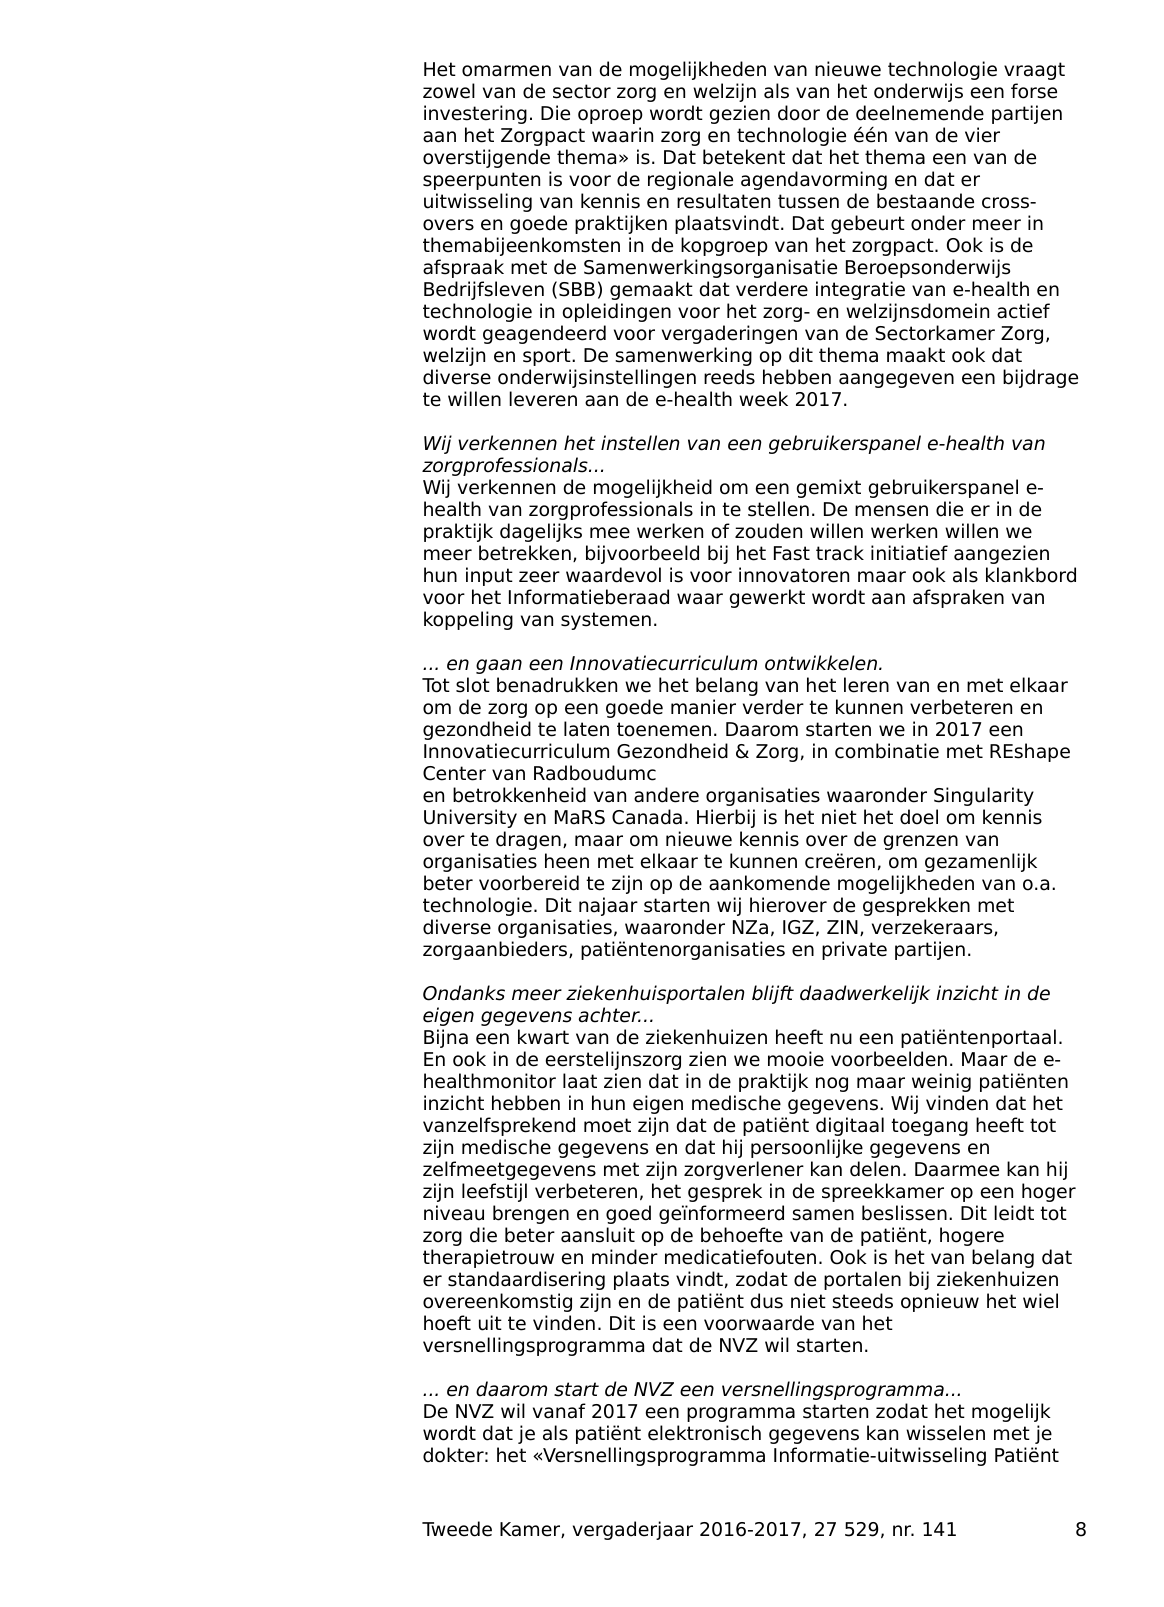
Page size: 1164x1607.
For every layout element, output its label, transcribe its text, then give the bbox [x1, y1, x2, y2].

text en betrokkenheid van andere organisaties waaronder Singularity University en MaRS Canada. Hierbij is het niet het doel om kennis over te dragen, maar om nieuwe kennis over de grenzen van organisaties heen met elkaar te kunnen creëren, om gezamenlijk beter voorbereid te zijn op de aankomende mogelijkheden van o.a. technologie. Dit najaar starten wij hierover de gesprekken met diverse organisaties, waaronder NZa, IGZ, ZIN, verzekeraars, zorgaanbieders, patiëntenorganisaties en private partijen. [422, 785, 1087, 961]
text Wij verkennen het instellen van een gebruikerspanel e-health van zorgprofessionals... [422, 433, 1087, 477]
text Het omarmen van de mogelijkheden van nieuwe technologie vraagt zowel van de sector zorg en welzijn als van het onderwijs een forse investering. Die oproep wordt gezien door de deelnemende partijen aan het Zorgpact waarin zorg en technologie één van de vier overstijgende thema» is. Dat betekent dat het thema een van de speerpunten is voor de regionale agendavorming en dat er uitwisseling van kennis en resultaten tussen de bestaande cross-overs en goede praktijken plaatsvindt. Dat gebeurt onder meer in themabijeenkomsten in de kopgroep van het zorgpact. Ook is de afspraak met de Samenwerkingsorganisatie Beroepsonderwijs Bedrijfsleven (SBB) gemaakt dat verdere integratie van e-health en technologie in opleidingen voor het zorg- en welzijnsdomein actief wordt geagendeerd voor vergaderingen van de Sectorkamer Zorg, welzijn en sport. De samenwerking op dit thema maakt ook dat diverse onderwijsinstellingen reeds hebben aangegeven een bijdrage te willen leveren aan de e-health week 2017. [422, 59, 1087, 411]
text ... en daarom start de NVZ een versnellingsprogramma... [422, 1379, 1087, 1401]
text Ondanks meer ziekenhuisportalen blijft daadwerkelijk inzicht in de eigen gegevens achter... [422, 983, 1087, 1027]
text ... en gaan een Innovatiecurriculum ontwikkelen. [422, 653, 1087, 675]
text Wij verkennen de mogelijkheid om een gemixt gebruikerspanel e-health van zorgprofessionals in te stellen. De mensen die er in de praktijk dagelijks mee werken of zouden willen werken willen we meer betrekken, bijvoorbeeld bij het Fast track initiatief aangezien hun input zeer waardevol is voor innovatoren maar ook als klankbord voor het Informatieberaad waar gewerkt wordt aan afspraken van koppeling van systemen. [422, 477, 1087, 631]
text Tot slot benadrukken we het belang van het leren van en met elkaar om de zorg op een goede manier verder te kunnen verbeteren en gezondheid te laten toenemen. Daarom starten we in 2017 een Innovatiecurriculum Gezondheid & Zorg, in combinatie met REshape Center van Radboudumc [422, 675, 1087, 785]
text De NVZ wil vanaf 2017 een programma starten zodat het mogelijk wordt dat je als patiënt elektronisch gegevens kan wisselen met je dokter: het «Versnellingsprogramma Informatie-uitwisseling Patiënt [422, 1401, 1087, 1467]
text Bijna een kwart van de ziekenhuizen heeft nu een patiëntenportaal. En ook in de eerstelijnszorg zien we mooie voorbeelden. Maar de e-healthmonitor laat zien dat in de praktijk nog maar weinig patiënten inzicht hebben in hun eigen medische gegevens. Wij vinden dat het vanzelfsprekend moet zijn dat de patiënt digitaal toegang heeft tot zijn medische gegevens en dat hij persoonlijke gegevens en zelfmeetgegevens met zijn zorgverlener kan delen. Daarmee kan hij zijn leefstijl verbeteren, het gesprek in de spreekkamer op een hoger niveau brengen en goed geïnformeerd samen beslissen. Dit leidt tot zorg die beter aansluit op de behoefte van de patiënt, hogere therapietrouw en minder medicatiefouten. Ook is het van belang dat er standaardisering plaats vindt, zodat de portalen bij ziekenhuizen overeenkomstig zijn en de patiënt dus niet steeds opnieuw het wiel hoeft uit te vinden. Dit is een voorwaarde van het versnellingsprogramma dat de NVZ wil starten. [422, 1027, 1087, 1356]
